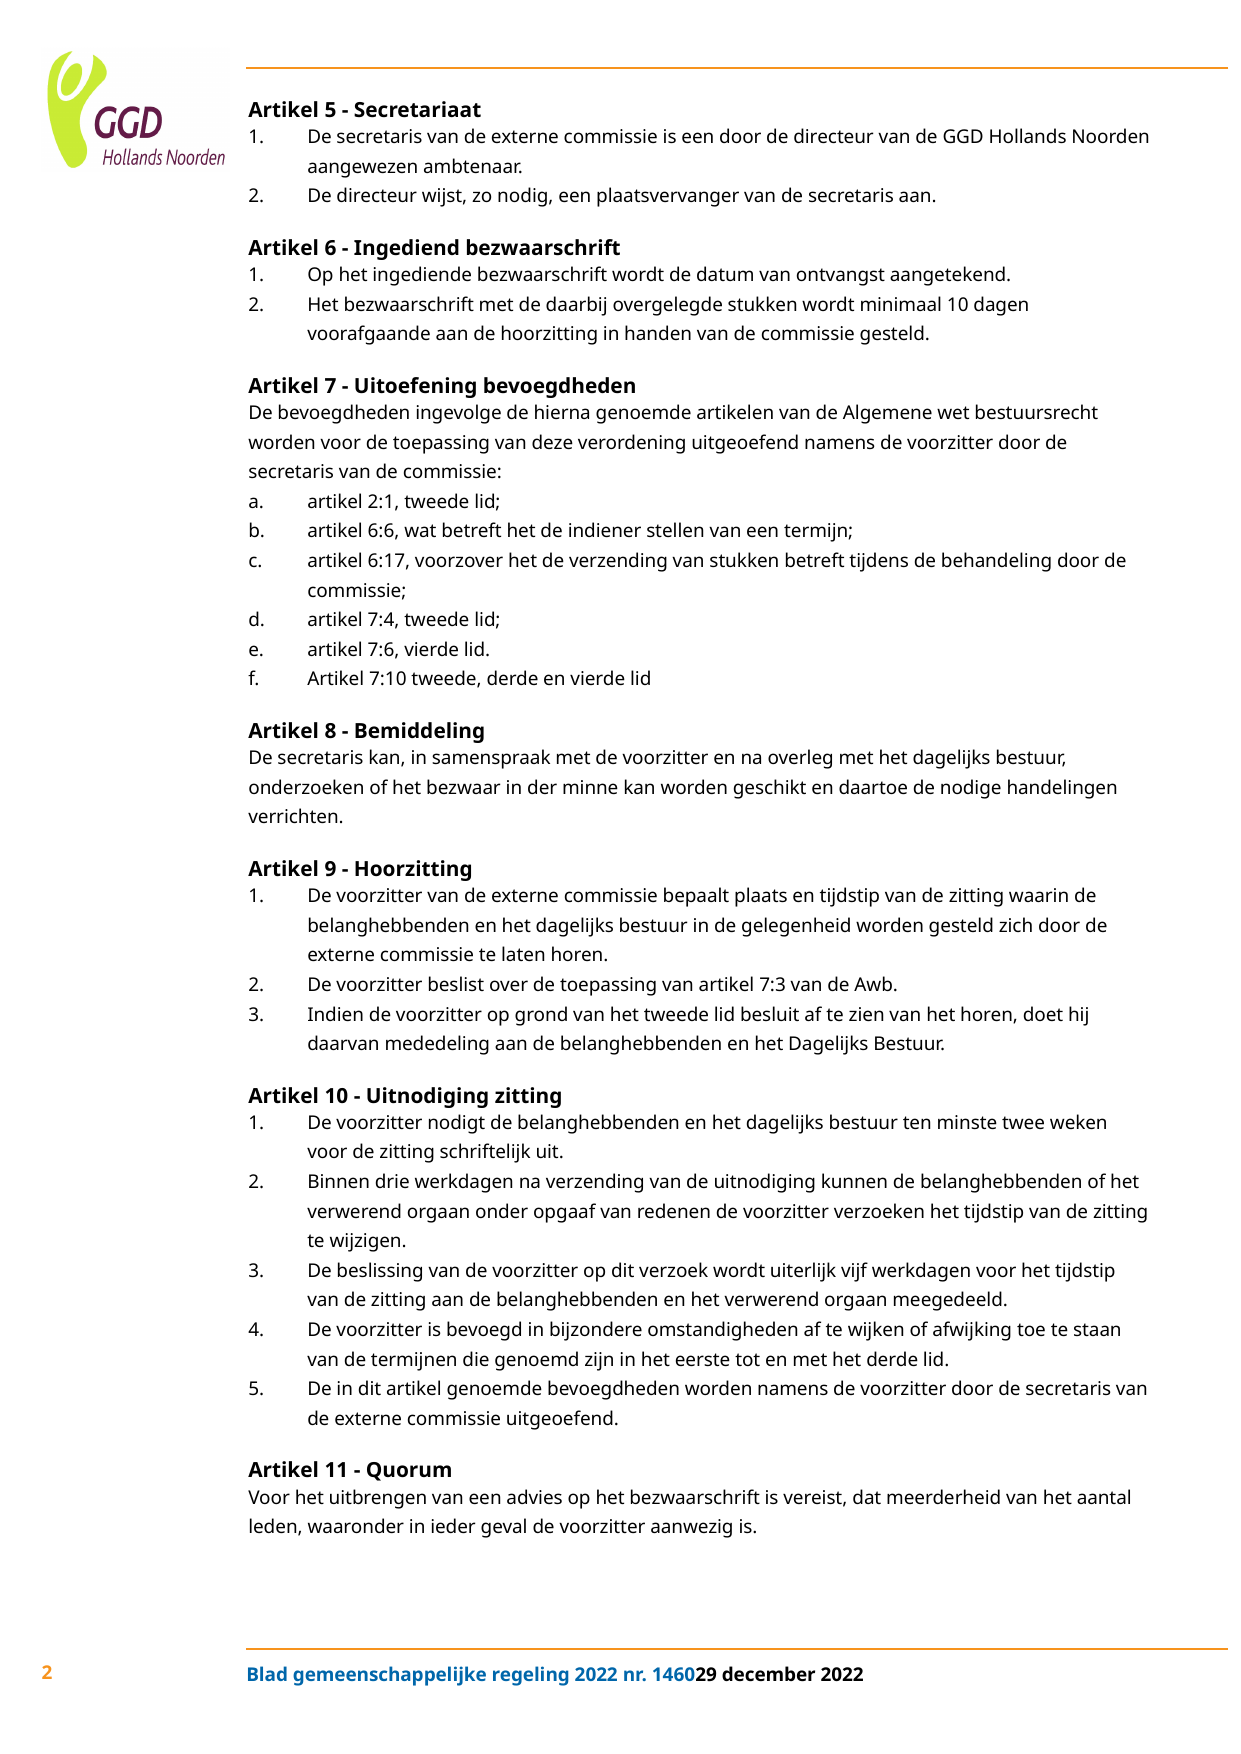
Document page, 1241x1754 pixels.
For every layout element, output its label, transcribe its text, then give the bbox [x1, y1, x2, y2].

list De directeur wijst, zo nodig, een plaatsvervanger van de secretaris aan. [248, 182, 1152, 208]
list De voorzitter van de externe commissie bepaalt plaats en tijdstip van de zitting waarin de belanghebbenden en het dagelijks bestuur in de gelegenheid worden gesteld zich door de externe commissie te laten horen. [248, 882, 1152, 967]
list Op het ingediende bezwaarschrift wordt de datum van ontvangst aangetekend. [248, 261, 1152, 287]
text Artikel 11 - Quorum [248, 1455, 1152, 1484]
list De voorzitter is bevoegd in bijzondere omstandigheden af te wijken of afwijking toe te staan van de termijnen die genoemd zijn in het eerste tot en met het derde lid. [248, 1316, 1152, 1372]
list De beslissing van de voorzitter op dit verzoek wordt uiterlijk vijf werkdagen voor het tijdstip van de zitting aan de belanghebbenden en het verwerend orgaan meegedeeld. [248, 1257, 1152, 1312]
text De bevoegdheden ingevolge de hierna genoemde artikelen van de Algemene wet bestuursrecht worden voor de toepassing van deze verordening uitgeoefend namens de voorzitter door de secretaris van de commissie: [248, 399, 1152, 484]
list Indien de voorzitter op grond van het tweede lid besluit af te zien van het horen, doet hij daarvan mededeling aan de belanghebbenden en het Dagelijks Bestuur. [248, 1001, 1152, 1056]
list Binnen drie werkdagen na verzending van de uitnodiging kunnen de belanghebbenden of het verwerend orgaan onder opgaaf van redenen de voorzitter verzoeken het tijdstip van de zitting te wijzigen. [248, 1168, 1152, 1253]
text Voor het uitbrengen van een advies op het bezwaarschrift is vereist, dat meerderheid van het aantal leden, waaronder in ieder geval de voorzitter aanwezig is. [248, 1484, 1152, 1539]
list artikel 2:1, tweede lid; [248, 488, 1152, 514]
text Artikel 5 - Secretariaat [248, 95, 1152, 123]
list De voorzitter beslist over de toepassing van artikel 7:3 van de Awb. [248, 971, 1152, 997]
picture [41, 47, 231, 172]
text De secretaris kan, in samenspraak met de voorzitter en na overleg met het dagelijks bestuur, onderzoeken of het bezwaar in der minne kan worden geschikt en daartoe de nodige handelingen verrichten. [248, 744, 1152, 829]
text Artikel 7 - Uitoefening bevoegdheden [248, 371, 1152, 399]
list artikel 6:17, voorzover het de verzending van stukken betreft tijdens de behandeling door de commissie; [248, 547, 1152, 602]
list Artikel 7:10 tweede, derde en vierde lid [248, 666, 1152, 691]
text Artikel 9 - Hoorzitting [248, 854, 1152, 882]
list artikel 7:6, vierde lid. [248, 636, 1152, 662]
list De secretaris van de externe commissie is een door de directeur van de GGD Hollands Noorden aangewezen ambtenaar. [248, 123, 1152, 178]
text Artikel 6 - Ingediend bezwaarschrift [248, 233, 1152, 261]
list De voorzitter nodigt de belanghebbenden en het dagelijks bestuur ten minste twee weken voor de zitting schriftelijk uit. [248, 1109, 1152, 1164]
list Het bezwaarschrift met de daarbij overgelegde stukken wordt minimaal 10 dagen voorafgaande aan de hoorzitting in handen van de commissie gesteld. [248, 291, 1152, 346]
list artikel 6:6, wat betreft het de indiener stellen van een termijn; [248, 518, 1152, 543]
list De in dit artikel genoemde bevoegdheden worden namens de voorzitter door de secretaris van de externe commissie uitgeoefend. [248, 1375, 1152, 1431]
list artikel 7:4, tweede lid; [248, 606, 1152, 632]
text Artikel 10 - Uitnodiging zitting [248, 1081, 1152, 1109]
text Artikel 8 - Bemiddeling [248, 716, 1152, 744]
